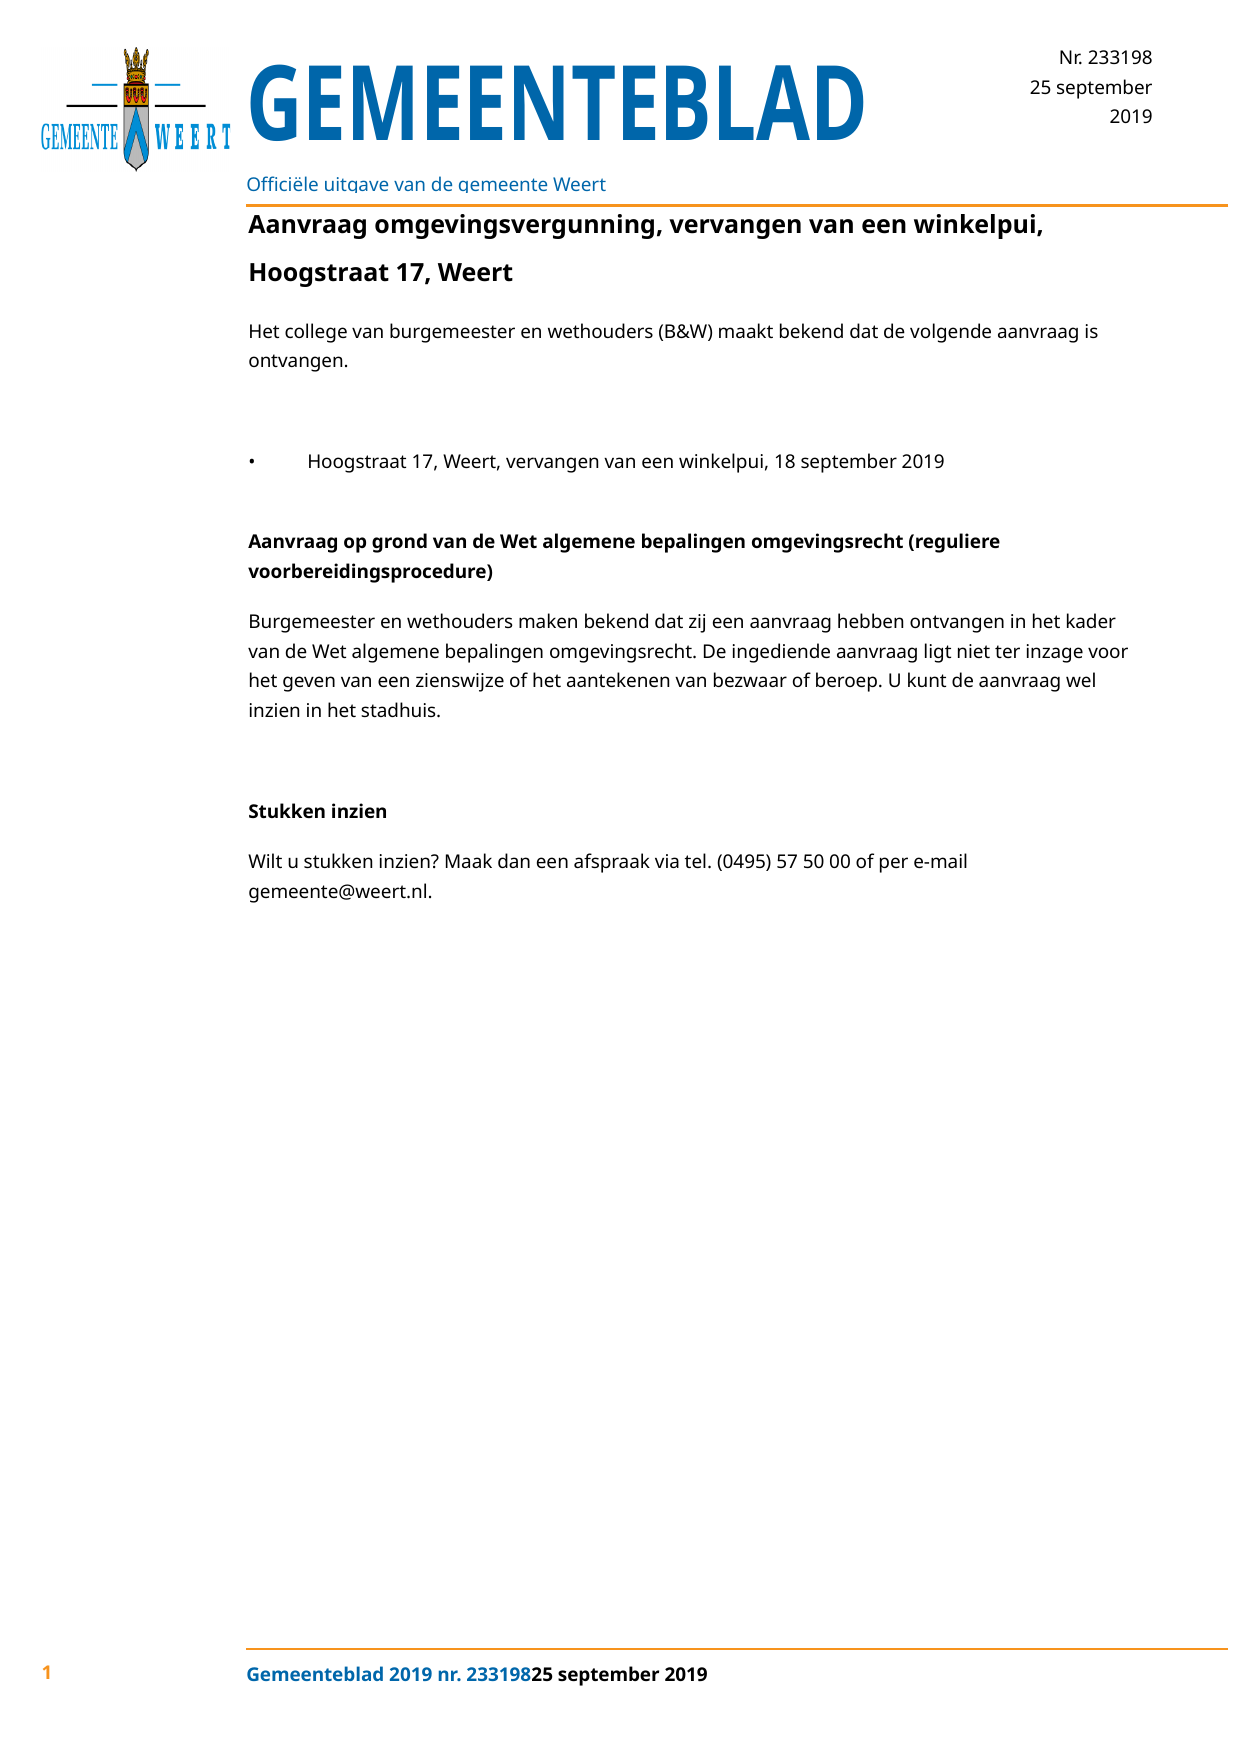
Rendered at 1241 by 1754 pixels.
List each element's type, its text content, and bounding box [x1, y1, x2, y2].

text Aanvraag op grond van de Wet algemene bepalingen omgevingsrecht (reguliere voorbereidingsprocedure) [248, 528, 1152, 584]
picture [41, 47, 231, 172]
text Burgemeester en wethouders maken bekend dat zij een aanvraag hebben ontvangen in het kader van de Wet algemene bepalingen omgevingsrecht. De ingediende aanvraag ligt niet ter inzage voor het geven van een zienswijze of het aantekenen van bezwaar of beroep. U kunt de aanvraag wel inzien in het stadhuis. [248, 608, 1152, 723]
text Het college van burgemeester en wethouders (B&W) maakt bekend dat de volgende aanvraag is ontvangen. [248, 318, 1152, 373]
text Aanvraag omgevingsvergunning, vervangen van een winkelpui, Hoogstraat 17, Weert [248, 207, 1152, 288]
text Wilt u stukken inzien? Maak dan een afspraak via tel. (0495) 57 50 00 of per e-mail gemeente@weert.nl. [248, 848, 1152, 904]
text Stukken inzien [248, 798, 1152, 824]
list Hoogstraat 17, Weert, vervangen van een winkelpui, 18 september 2019 [248, 448, 1152, 474]
